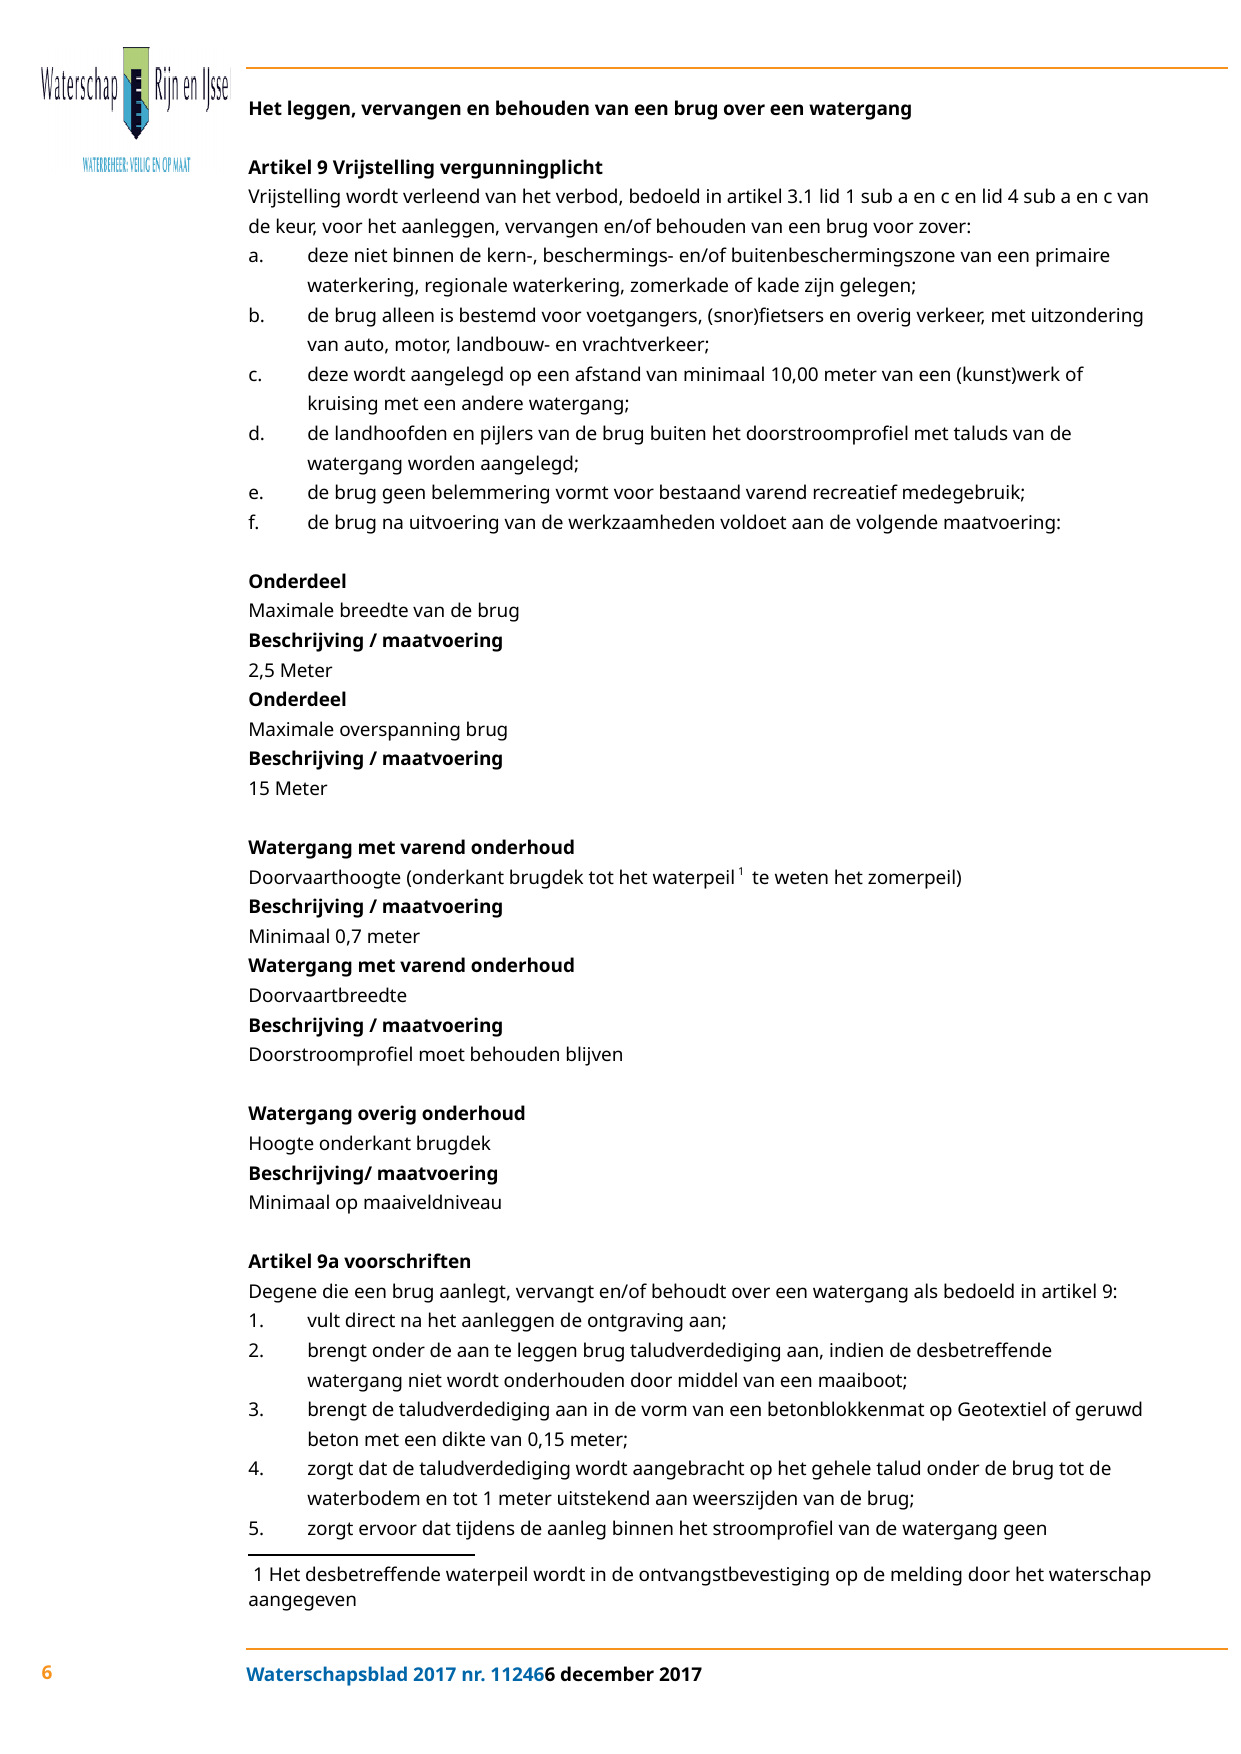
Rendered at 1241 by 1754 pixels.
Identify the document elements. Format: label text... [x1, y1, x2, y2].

text 2,5 Meter [248, 657, 1152, 683]
list vult direct na het aanleggen de ontgraving aan; [248, 1308, 1152, 1333]
list deze niet binnen de kern-, beschermings- en/of buitenbeschermingszone van een primaire waterkering, regionale waterkering, zomerkade of kade zijn gelegen; [248, 243, 1152, 298]
text Watergang met varend onderhoud [248, 834, 1152, 860]
list zorgt dat de taludverdediging wordt aangebracht op het gehele talud onder de brug tot de waterbodem en tot 1 meter uitstekend aan weerszijden van de brug; [248, 1456, 1152, 1511]
list de brug alleen is bestemd voor voetgangers, (snor)fietsers en overig verkeer, met uitzondering van auto, motor, landbouw- en vrachtverkeer; [248, 302, 1152, 357]
text Artikel 9 Vrijstelling vergunningplicht [248, 154, 1152, 180]
text Beschrijving / maatvoering [248, 893, 1152, 919]
list zorgt ervoor dat tijdens de aanleg binnen het stroomprofiel van de watergang geen [248, 1515, 1152, 1541]
text Doorstroomprofiel moet behouden blijven [248, 1041, 1152, 1067]
text Onderdeel [248, 686, 1152, 712]
text Minimaal 0,7 meter [248, 923, 1152, 949]
text Het leggen, vervangen en behouden van een brug over een watergang [248, 95, 1152, 121]
text Beschrijving / maatvoering [248, 746, 1152, 771]
text Watergang met varend onderhoud [248, 953, 1152, 978]
text Maximale overspanning brug [248, 716, 1152, 742]
text Vrijstelling wordt verleend van het verbod, bedoeld in artikel 3.1 lid 1 sub a en c en lid 4 sub a en c van de keur, voor het aanleggen, vervangen en/of behouden van een brug voor zover: [248, 183, 1152, 239]
text Het desbetreffende waterpeil wordt in de ontvangstbevestiging op de melding door het waterschap aangegeven [248, 1561, 1152, 1612]
text Doorvaartbreedte [248, 982, 1152, 1008]
text Onderdeel [248, 568, 1152, 594]
text Watergang overig onderhoud [248, 1101, 1152, 1126]
text Doorvaarthoogte (onderkant brugdek tot het waterpeil te weten het zomerpeil) [248, 864, 1152, 890]
list de landhoofden en pijlers van de brug buiten het doorstroomprofiel met taluds van de watergang worden aangelegd; [248, 420, 1152, 476]
list deze wordt aangelegd op een afstand van minimaal 10,00 meter van een (kunst)werk of kruising met een andere watergang; [248, 361, 1152, 416]
picture [41, 47, 231, 172]
text Beschrijving/ maatvoering [248, 1160, 1152, 1186]
list brengt onder de aan te leggen brug taludverdediging aan, indien de desbetreffende watergang niet wordt onderhouden door middel van een maaiboot; [248, 1337, 1152, 1393]
list de brug na uitvoering van de werkzaamheden voldoet aan de volgende maatvoering: [248, 509, 1152, 535]
text Maximale breedte van de brug [248, 598, 1152, 623]
list brengt de taludverdediging aan in de vorm van een betonblokkenmat op Geotextiel of geruwd beton met een dikte van 0,15 meter; [248, 1396, 1152, 1452]
text Artikel 9a voorschriften [248, 1248, 1152, 1274]
text Minimaal op maaiveldniveau [248, 1189, 1152, 1215]
text Beschrijving / maatvoering [248, 627, 1152, 653]
text 15 Meter [248, 775, 1152, 801]
text Beschrijving / maatvoering [248, 1012, 1152, 1038]
text Degene die een brug aanlegt, vervangt en/of behoudt over een watergang als bedoeld in artikel 9: [248, 1278, 1152, 1304]
list de brug geen belemmering vormt voor bestaand varend recreatief medegebruik; [248, 479, 1152, 505]
text Hoogte onderkant brugdek [248, 1130, 1152, 1156]
